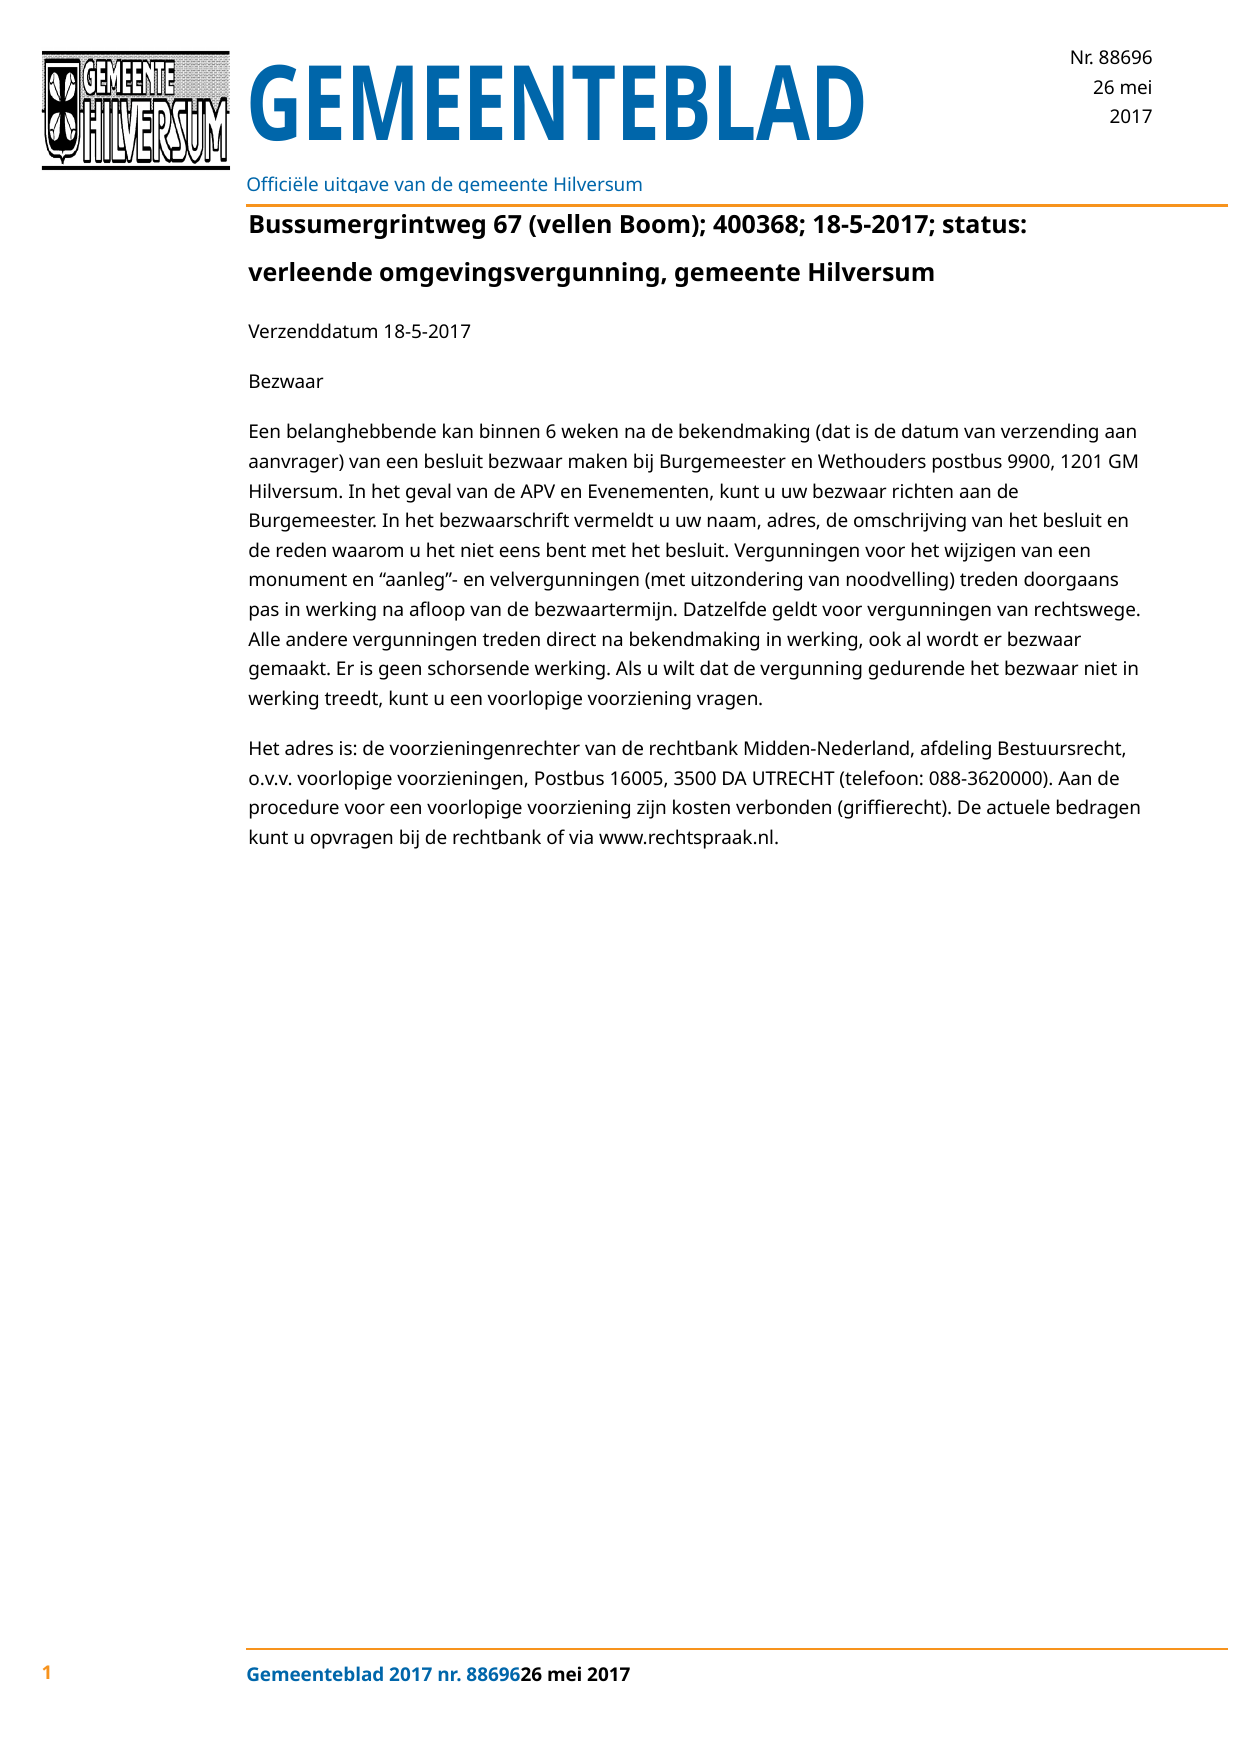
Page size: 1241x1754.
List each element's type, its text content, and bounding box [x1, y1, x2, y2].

text Bussumergrintweg 67 (vellen Boom); 400368; 18-5-2017; status: verleende omgevingsvergunning, gemeente Hilversum [248, 207, 1152, 288]
picture [41, 47, 231, 172]
text Het adres is: de voorzieningenrechter van de rechtbank Midden-Nederland, afdeling Bestuursrecht, o.v.v. voorlopige voorzieningen, Postbus 16005, 3500 DA UTRECHT (telefoon: 088-3620000). Aan de procedure voor een voorlopige voorziening zijn kosten verbonden (griffierecht). De actuele bedragen kunt u opvragen bij de rechtbank of via www.rechtspraak.nl. [248, 735, 1152, 850]
text Bezwaar [248, 368, 1152, 394]
text Een belanghebbende kan binnen 6 weken na de bekendmaking (dat is de datum van verzending aan aanvrager) van een besluit bezwaar maken bij Burgemeester en Wethouders postbus 9900, 1201 GM Hilversum. In het geval van de APV en Evenementen, kunt u uw bezwaar richten aan de Burgemeester. In het bezwaarschrift vermeldt u uw naam, adres, de omschrijving van het besluit en de reden waarom u het niet eens bent met het besluit. Vergunningen voor het wijzigen van een monument en “aanleg”- en velvergunningen (met uitzondering van noodvelling) treden doorgaans pas in werking na afloop van de bezwaartermijn. Datzelfde geldt voor vergunningen van rechtswege. Alle andere vergunningen treden direct na bekendmaking in werking, ook al wordt er bezwaar gemaakt. Er is geen schorsende werking. Als u wilt dat de vergunning gedurende het bezwaar niet in werking treedt, kunt u een voorlopige voorziening vragen. [248, 419, 1152, 711]
text Verzenddatum 18-5-2017 [248, 318, 1152, 344]
